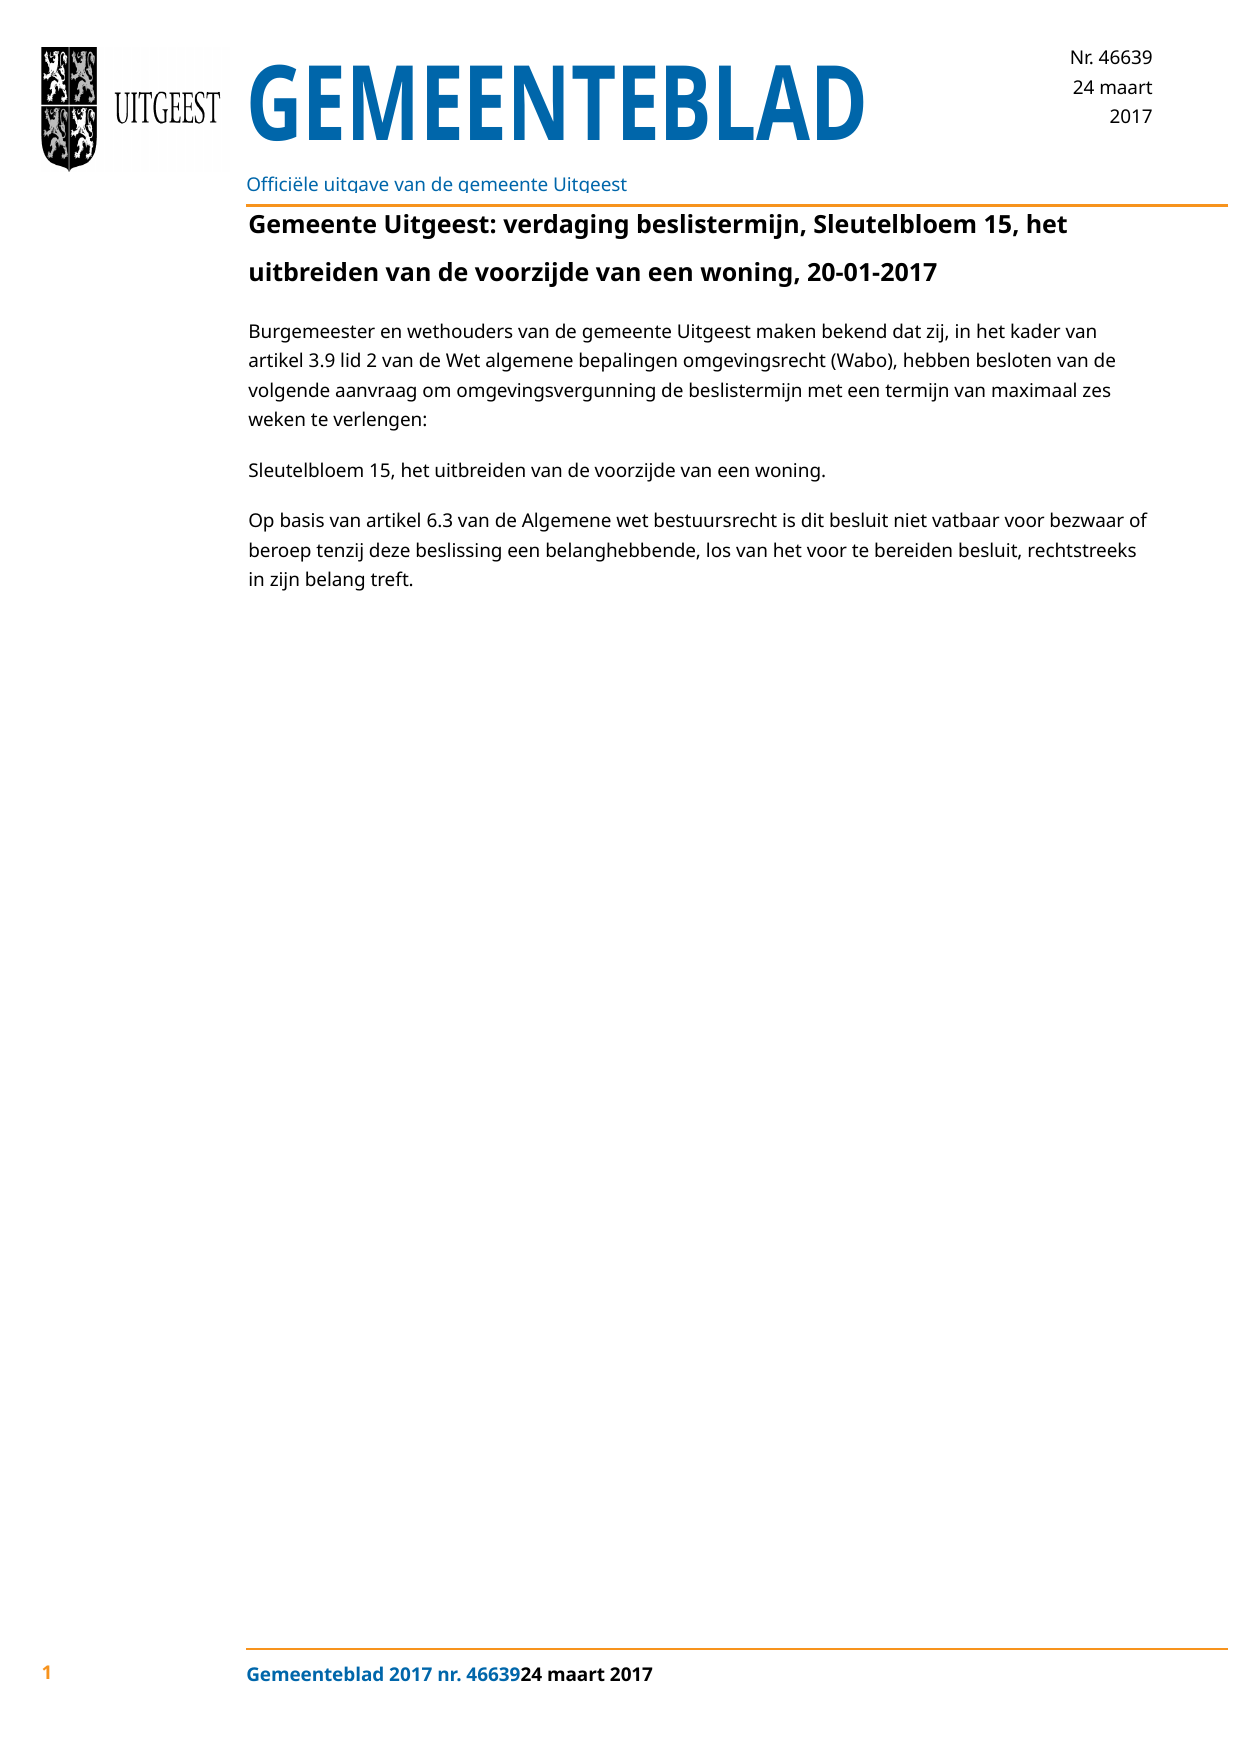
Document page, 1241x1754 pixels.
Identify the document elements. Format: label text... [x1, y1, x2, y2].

picture [41, 47, 231, 172]
text Burgemeester en wethouders van de gemeente Uitgeest maken bekend dat zij, in het kader van artikel 3.9 lid 2 van de Wet algemene bepalingen omgevingsrecht (Wabo), hebben besloten van de volgende aanvraag om omgevingsvergunning de beslistermijn met een termijn van maximaal zes weken te verlengen: [248, 318, 1152, 432]
text Gemeente Uitgeest: verdaging beslistermijn, Sleutelbloem 15, het uitbreiden van de voorzijde van een woning, 20-01-2017 [248, 207, 1152, 288]
text Op basis van artikel 6.3 van de Algemene wet bestuursrecht is dit besluit niet vatbaar voor bezwaar of beroep tenzij deze beslissing een belanghebbende, los van het voor te bereiden besluit, rechtstreeks in zijn belang treft. [248, 507, 1152, 592]
text Sleutelbloem 15, het uitbreiden van de voorzijde van een woning. [248, 457, 1152, 483]
